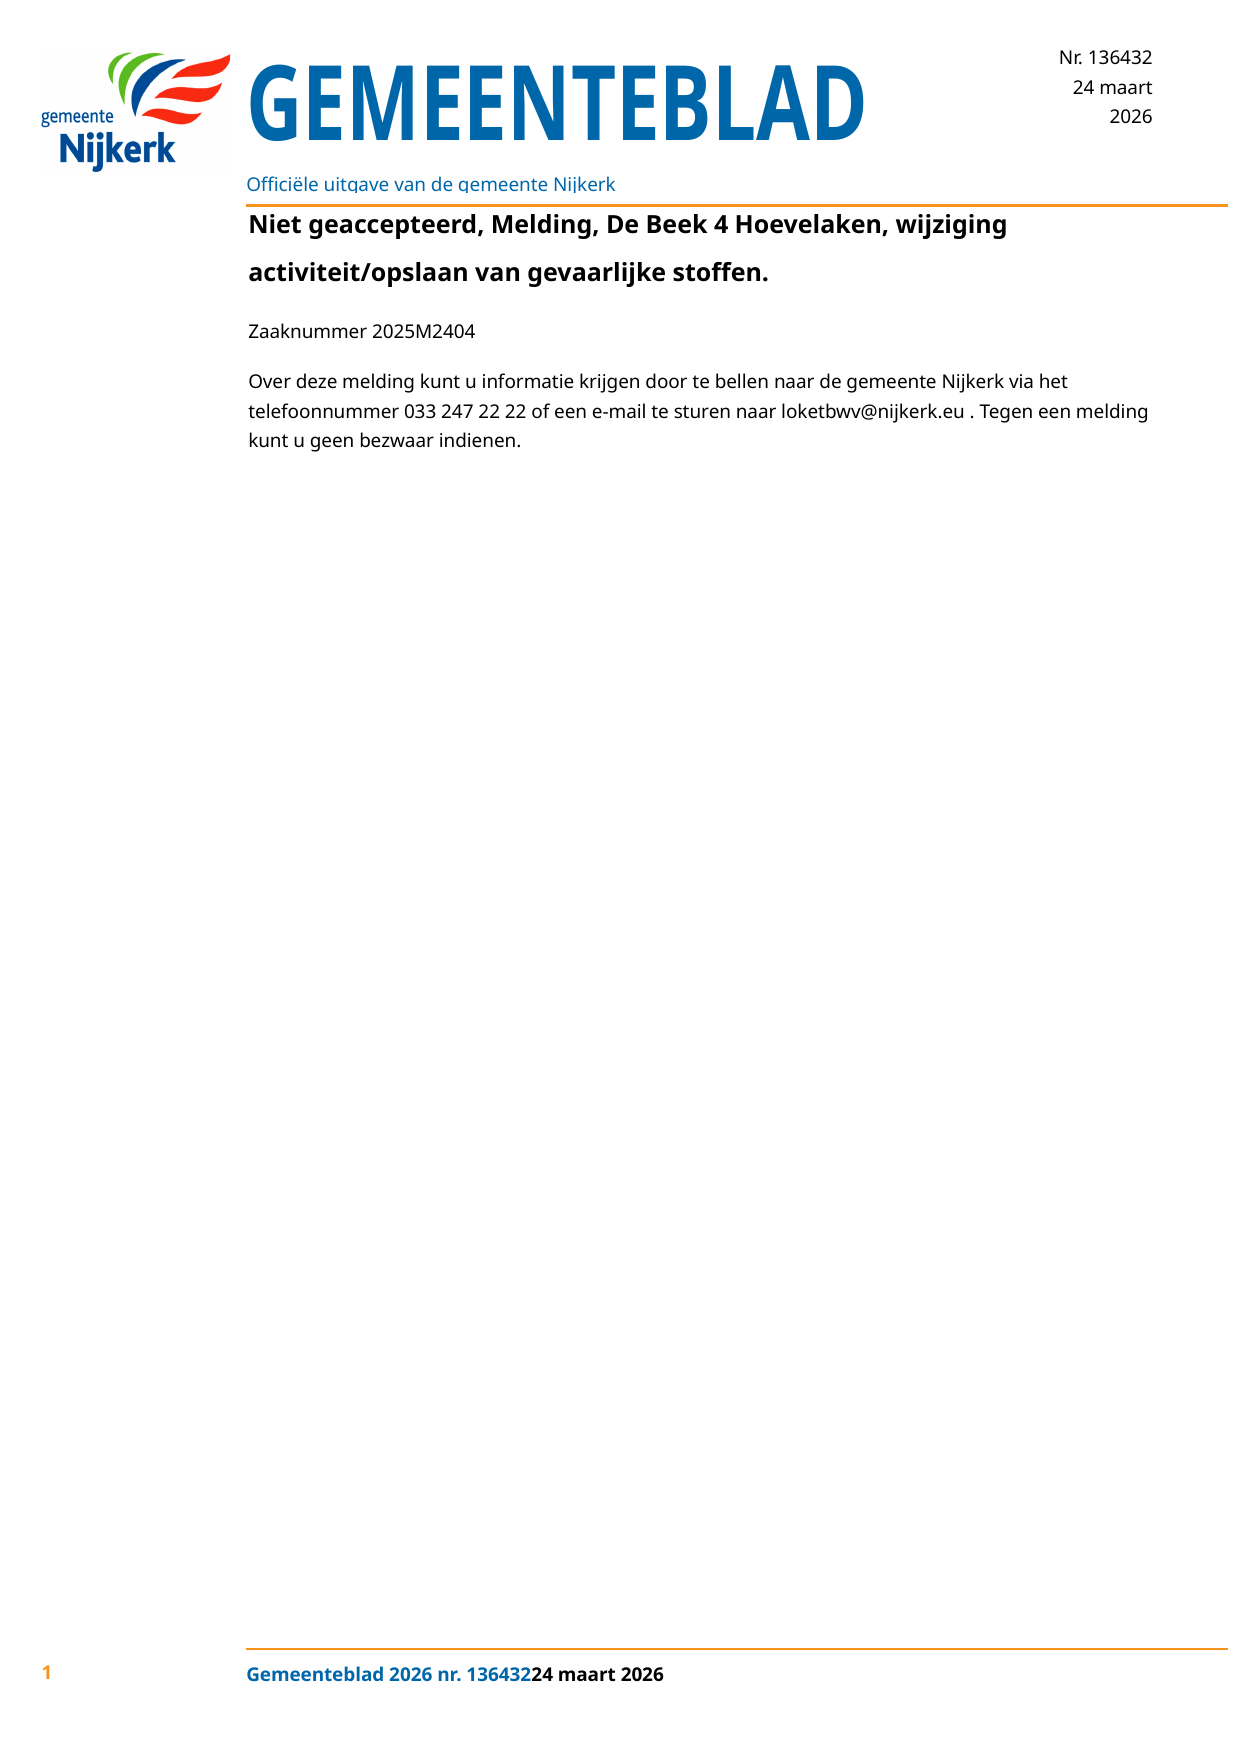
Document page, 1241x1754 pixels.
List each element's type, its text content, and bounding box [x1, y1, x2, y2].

picture [41, 47, 231, 172]
text Zaaknummer 2025M2404 [248, 318, 1152, 344]
text Niet geaccepteerd, Melding, De Beek 4 Hoevelaken, wijziging activiteit/opslaan van gevaarlijke stoffen. [248, 207, 1152, 288]
text Over deze melding kunt u informatie krijgen door te bellen naar de gemeente Nijkerk via het telefoonnummer 033 247 22 22 of een e-mail te sturen naar loketbwv@nijkerk.eu . Tegen een melding kunt u geen bezwaar indienen. [248, 368, 1152, 453]
